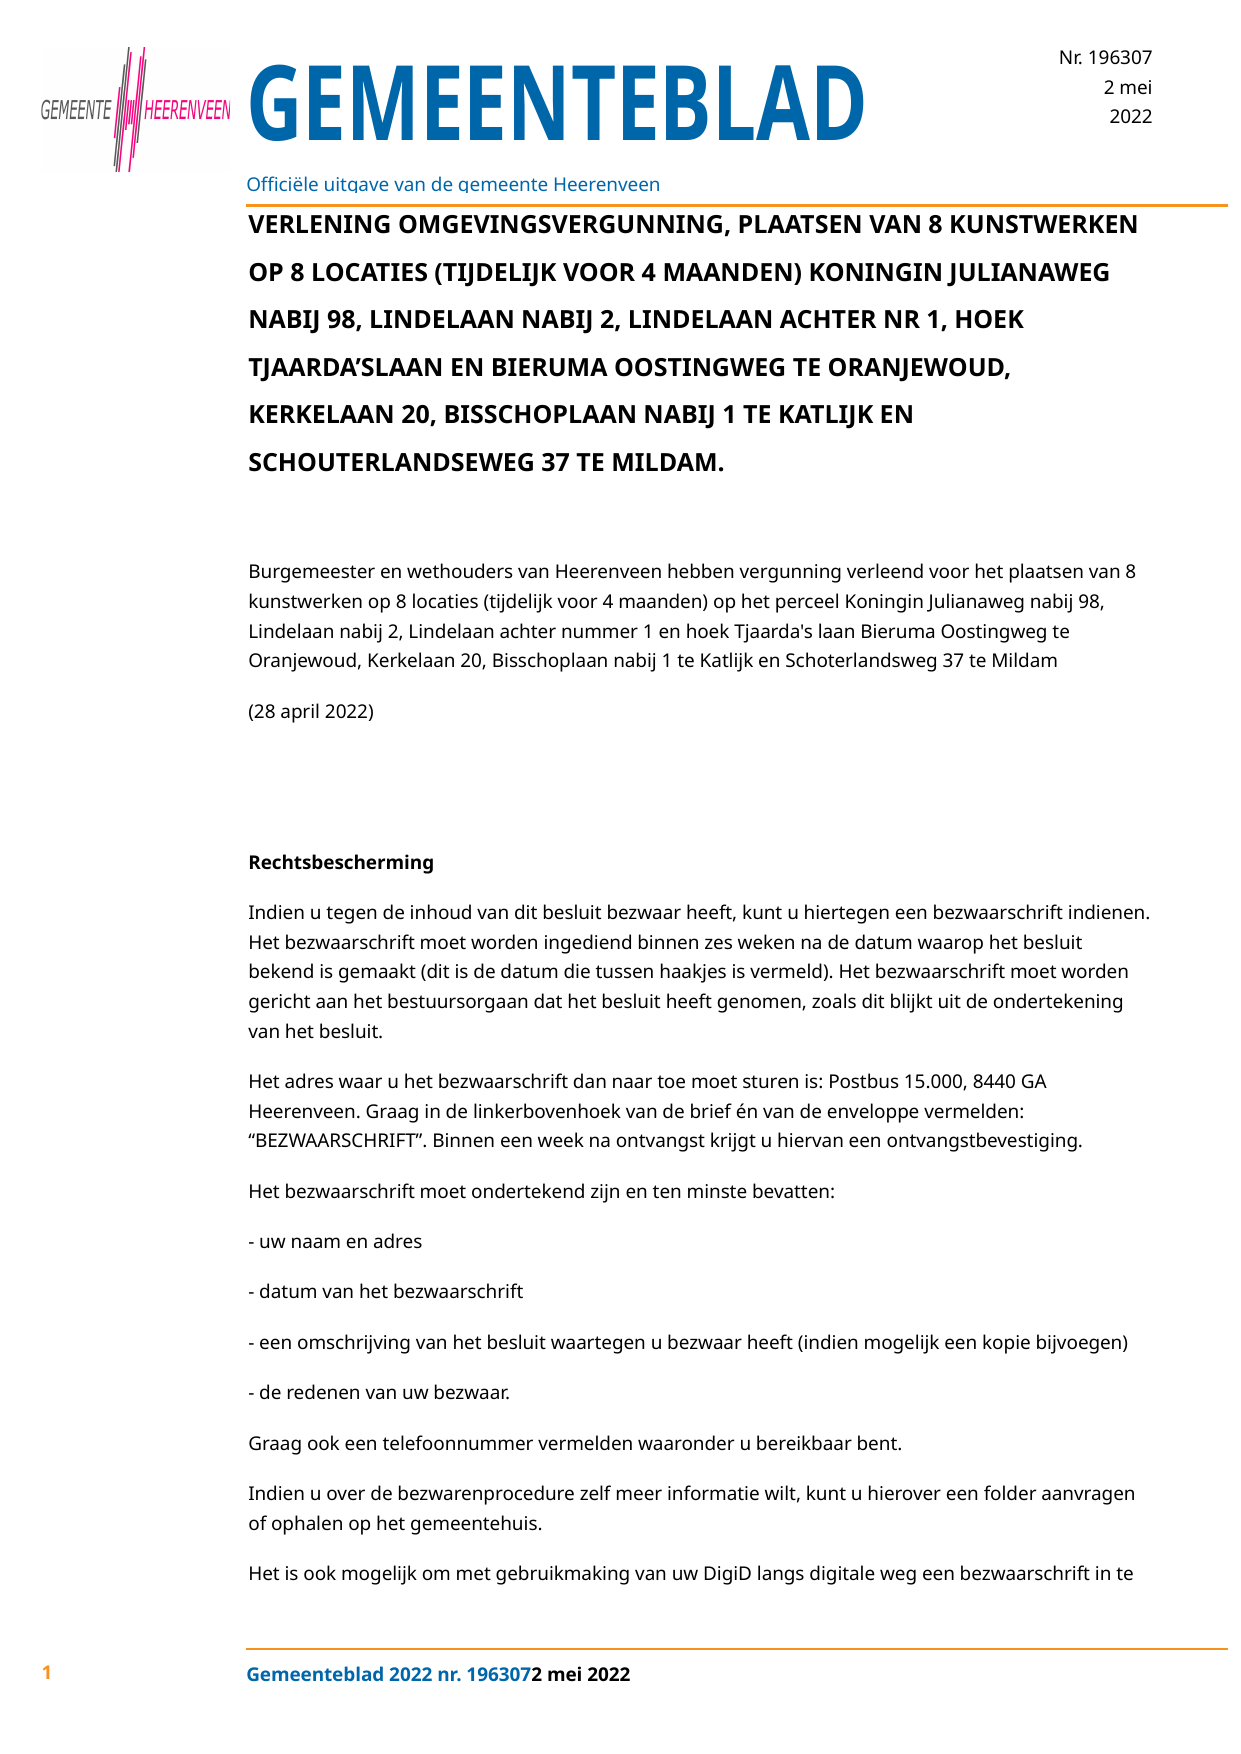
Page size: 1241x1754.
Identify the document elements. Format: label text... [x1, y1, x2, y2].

text VERLENING OMGEVINGSVERGUNNING, PLAATSEN VAN 8 KUNSTWERKEN OP 8 LOCATIES (TIJDELIJK VOOR 4 MAANDEN) KONINGIN JULIANAWEG NABIJ 98, LINDELAAN NABIJ 2, LINDELAAN ACHTER NR 1, HOEK TJAARDA’SLAAN EN BIERUMA OOSTINGWEG TE ORANJEWOUD, KERKELAAN 20, BISSCHOPLAAN NABIJ 1 TE KATLIJK EN SCHOUTERLANDSEWEG 37 TE MILDAM. [248, 207, 1152, 479]
text Indien u tegen de inhoud van dit besluit bezwaar heeft, kunt u hiertegen een bezwaarschrift indienen. Het bezwaarschrift moet worden ingediend binnen zes weken na de datum waarop het besluit bekend is gemaakt (dit is de datum die tussen haakjes is vermeld). Het bezwaarschrift moet worden gericht aan het bestuursorgaan dat het besluit heeft genomen, zoals dit blijkt uit de ondertekening van het besluit. [248, 899, 1152, 1044]
text Burgemeester en wethouders van Heerenveen hebben vergunning verleend voor het plaatsen van 8 kunstwerken op 8 locaties (tijdelijk voor 4 maanden) op het perceel Koningin Julianaweg nabij 98, Lindelaan nabij 2, Lindelaan achter nummer 1 en hoek Tjaarda's laan Bieruma Oostingweg te Oranjewoud, Kerkelaan 20, Bisschoplaan nabij 1 te Katlijk en Schoterlandsweg 37 te Mildam [248, 559, 1152, 673]
text Graag ook een telefoonnummer vermelden waaronder u bereikbaar bent. [248, 1430, 1152, 1456]
text Het bezwaarschrift moet ondertekend zijn en ten minste bevatten: [248, 1178, 1152, 1204]
text - een omschrijving van het besluit waartegen u bezwaar heeft (indien mogelijk een kopie bijvoegen) [248, 1329, 1152, 1355]
text Rechtsbescherming [248, 849, 1152, 875]
text Indien u over de bezwarenprocedure zelf meer informatie wilt, kunt u hierover een folder aanvragen of ophalen op het gemeentehuis. [248, 1480, 1152, 1536]
text - de redenen van uw bezwaar. [248, 1379, 1152, 1405]
text Het is ook mogelijk om met gebruikmaking van uw DigiD langs digitale weg een bezwaarschrift in te [248, 1560, 1152, 1586]
text (28 april 2022) [248, 698, 1152, 724]
text Het adres waar u het bezwaarschrift dan naar toe moet sturen is: Postbus 15.000, 8440 GA Heerenveen. Graag in de linkerbovenhoek van de brief én van de enveloppe vermelden: “BEZWAARSCHRIFT”. Binnen een week na ontvangst krijgt u hiervan een ontvangstbevestiging. [248, 1068, 1152, 1153]
text - datum van het bezwaarschrift [248, 1279, 1152, 1304]
picture [41, 47, 231, 172]
text - uw naam en adres [248, 1228, 1152, 1254]
